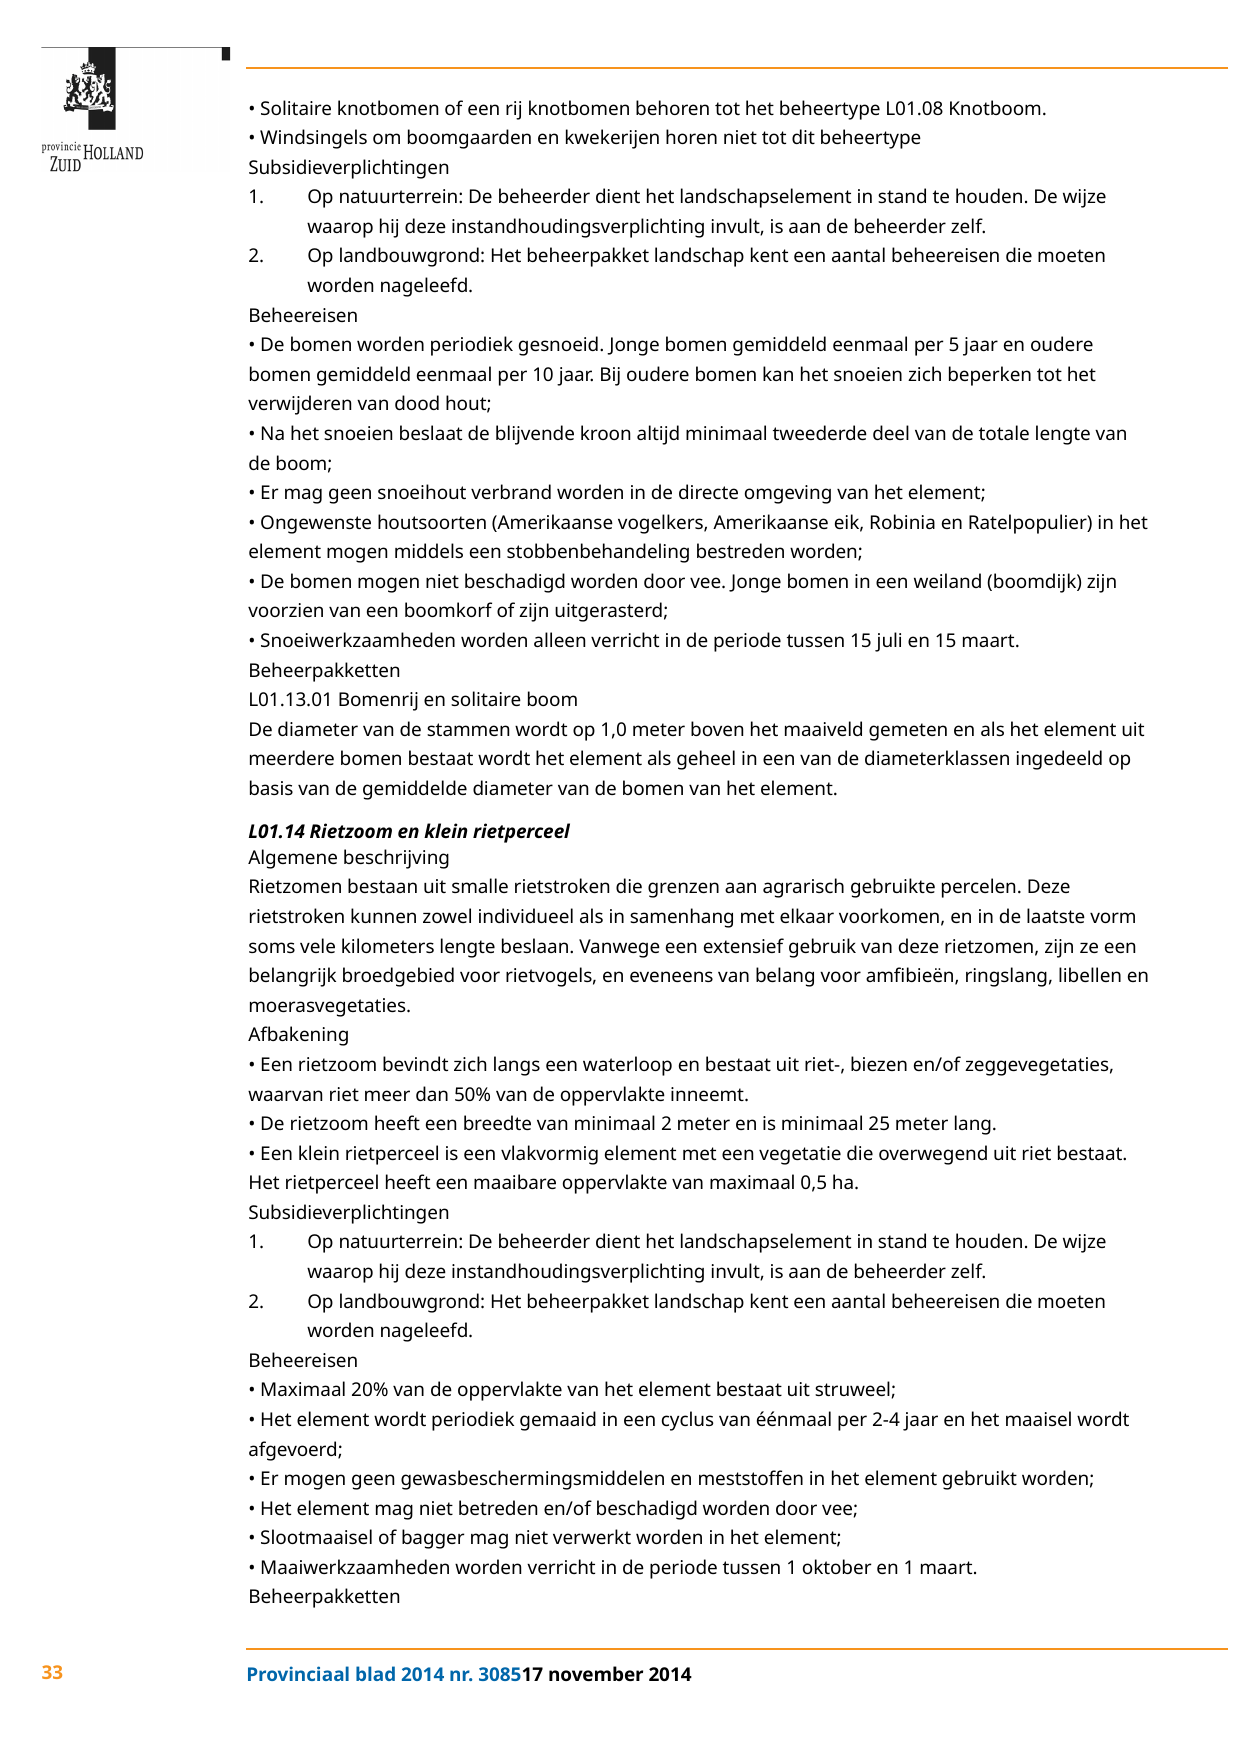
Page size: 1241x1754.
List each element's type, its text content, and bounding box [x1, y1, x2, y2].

text • Slootmaaisel of bagger mag niet verwerkt worden in het element; [248, 1524, 1152, 1550]
list Op landbouwgrond: Het beheerpakket landschap kent een aantal beheereisen die moeten worden nageleefd. [248, 243, 1152, 298]
text • Snoeiwerkzaamheden worden alleen verricht in de periode tussen 15 juli en 15 maart. [248, 627, 1152, 653]
text • De bomen mogen niet beschadigd worden door vee. Jonge bomen in een weiland (boomdijk) zijn voorzien van een boomkorf of zijn uitgerasterd; [248, 568, 1152, 623]
text L01.13.01 Bomenrij en solitaire boom [248, 686, 1152, 712]
text • Het element mag niet betreden en/of beschadigd worden door vee; [248, 1495, 1152, 1521]
text • Maaiwerkzaamheden worden verricht in de periode tussen 1 oktober en 1 maart. [248, 1554, 1152, 1580]
list Op natuurterrein: De beheerder dient het landschapselement in stand te houden. De wijze waarop hij deze instandhoudingsverplichting invult, is aan de beheerder zelf. [248, 183, 1152, 239]
text Beheereisen [248, 1347, 1152, 1373]
text • Windsingels om boomgaarden en kwekerijen horen niet tot dit beheertype [248, 124, 1152, 150]
text Subsidieverplichtingen [248, 1199, 1152, 1225]
text Subsidieverplichtingen [248, 154, 1152, 180]
text • De bomen worden periodiek gesnoeid. Jonge bomen gemiddeld eenmaal per 5 jaar en oudere bomen gemiddeld eenmaal per 10 jaar. Bij oudere bomen kan het snoeien zich beperken tot het verwijderen van dood hout; [248, 331, 1152, 416]
picture [41, 47, 231, 172]
text Afbakening [248, 1022, 1152, 1047]
text L01.14 Rietzoom en klein rietperceel [248, 818, 1152, 844]
list Op natuurterrein: De beheerder dient het landschapselement in stand te houden. De wijze waarop hij deze instandhoudingsverplichting invult, is aan de beheerder zelf. [248, 1229, 1152, 1284]
list Op landbouwgrond: Het beheerpakket landschap kent een aantal beheereisen die moeten worden nageleefd. [248, 1288, 1152, 1343]
text • Er mag geen snoeihout verbrand worden in de directe omgeving van het element; [248, 479, 1152, 505]
text • Het element wordt periodiek gemaaid in een cyclus van éénmaal per 2-4 jaar en het maaisel wordt afgevoerd; [248, 1406, 1152, 1461]
text Beheerpakketten [248, 1584, 1152, 1609]
text Beheerpakketten [248, 657, 1152, 683]
text • Een klein rietperceel is een vlakvormig element met een vegetatie die overwegend uit riet bestaat. Het rietperceel heeft een maaibare oppervlakte van maximaal 0,5 ha. [248, 1140, 1152, 1195]
text • Maximaal 20% van de oppervlakte van het element bestaat uit struweel; [248, 1377, 1152, 1402]
text • Solitaire knotbomen of een rij knotbomen behoren tot het beheertype L01.08 Knotboom. [248, 95, 1152, 121]
text Algemene beschrijving [248, 844, 1152, 870]
text • Een rietzoom bevindt zich langs een waterloop en bestaat uit riet-, biezen en/of zeggevegetaties, waarvan riet meer dan 50% van de oppervlakte inneemt. [248, 1051, 1152, 1106]
text • De rietzoom heeft een breedte van minimaal 2 meter en is minimaal 25 meter lang. [248, 1110, 1152, 1136]
text Rietzomen bestaan uit smalle rietstroken die grenzen aan agrarisch gebruikte percelen. Deze rietstroken kunnen zowel individueel als in samenhang met elkaar voorkomen, en in de laatste vorm soms vele kilometers lengte beslaan. Vanwege een extensief gebruik van deze rietzomen, zijn ze een belangrijk broedgebied voor rietvogels, en eveneens van belang voor amfibieën, ringslang, libellen en moerasvegetaties. [248, 874, 1152, 1018]
text De diameter van de stammen wordt op 1,0 meter boven het maaiveld gemeten en als het element uit meerdere bomen bestaat wordt het element als geheel in een van de diameterklassen ingedeeld op basis van de gemiddelde diameter van de bomen van het element. [248, 716, 1152, 801]
text • Er mogen geen gewasbeschermingsmiddelen en meststoffen in het element gebruikt worden; [248, 1465, 1152, 1491]
text • Ongewenste houtsoorten (Amerikaanse vogelkers, Amerikaanse eik, Robinia en Ratelpopulier) in het element mogen middels een stobbenbehandeling bestreden worden; [248, 509, 1152, 564]
text • Na het snoeien beslaat de blijvende kroon altijd minimaal tweederde deel van de totale lengte van de boom; [248, 420, 1152, 476]
text Beheereisen [248, 302, 1152, 328]
